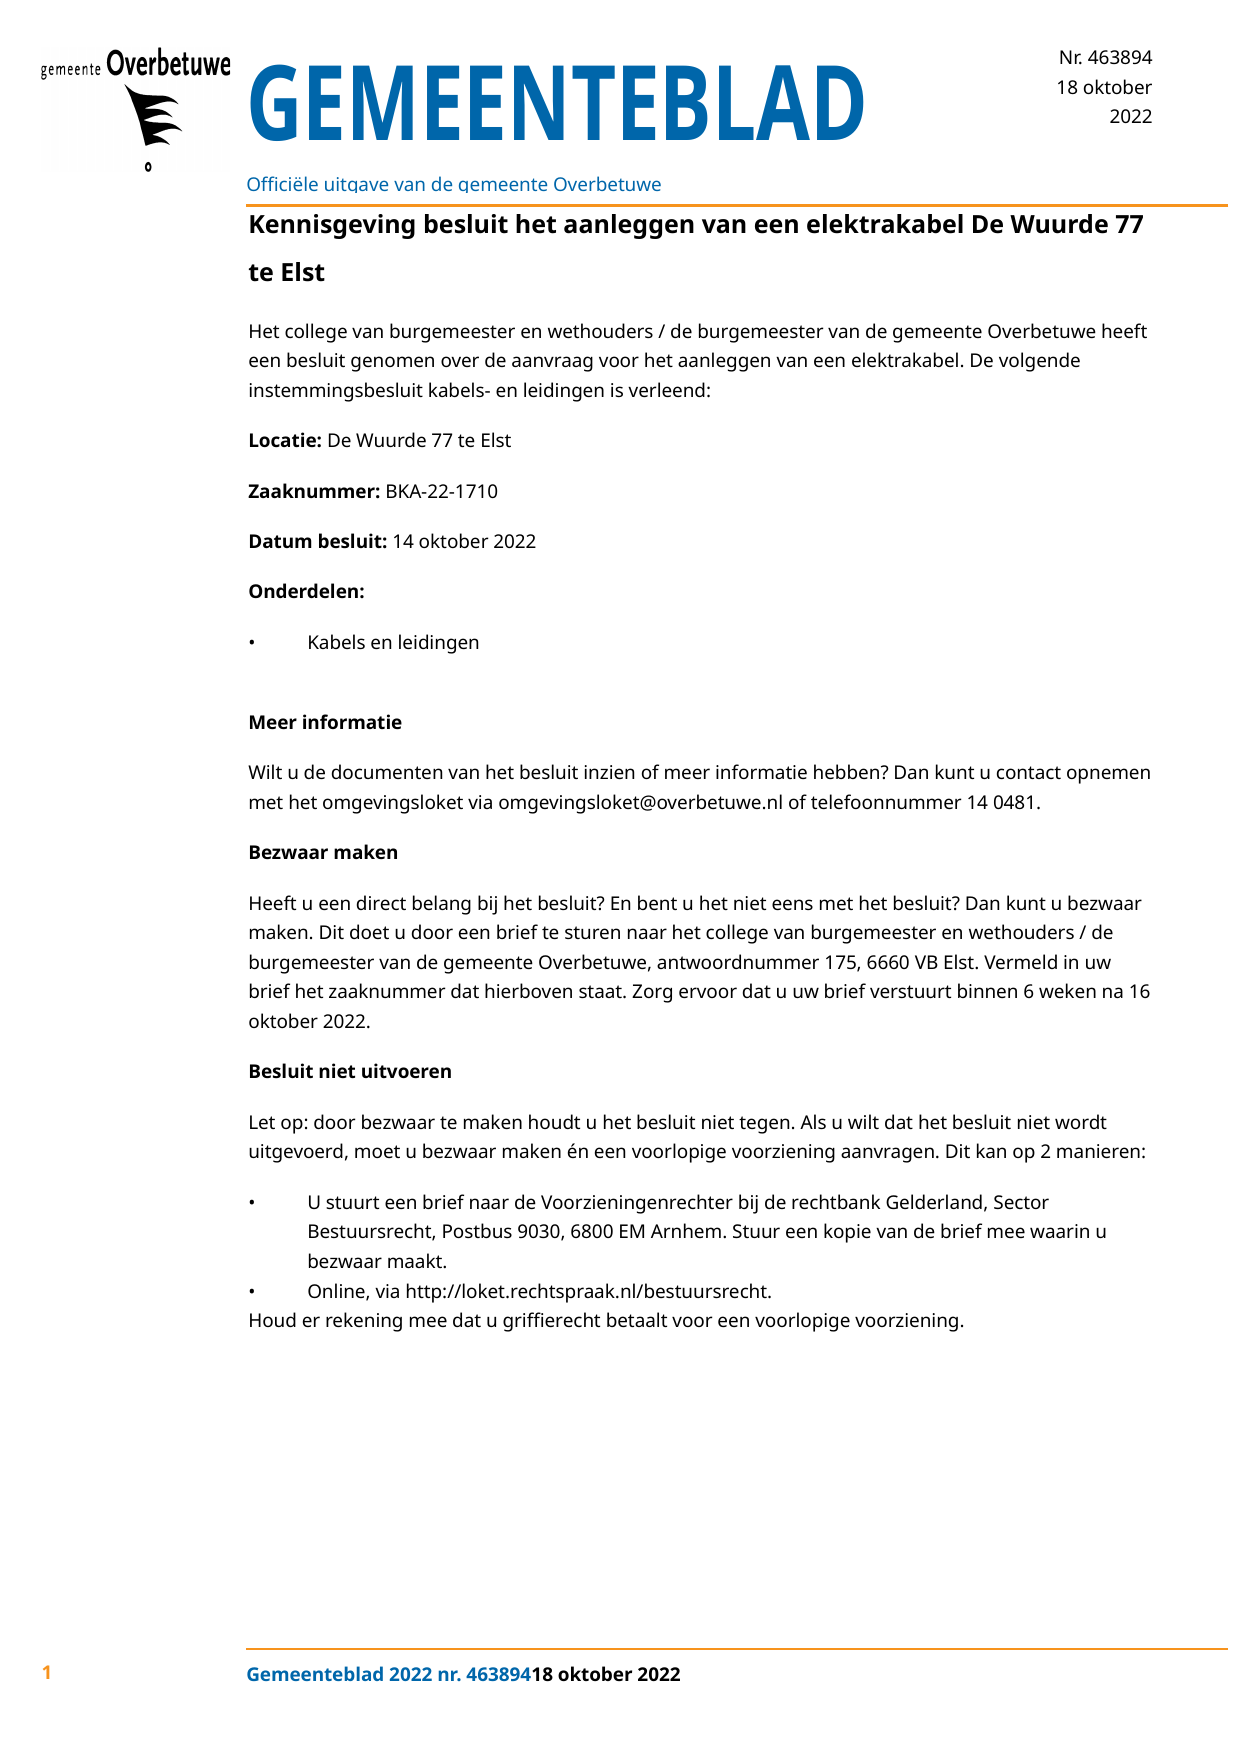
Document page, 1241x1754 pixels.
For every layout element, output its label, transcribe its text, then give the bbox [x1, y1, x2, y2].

text Locatie: De Wuurde 77 te Elst [248, 427, 1152, 453]
text Zaaknummer: BKA-22-1710 [248, 478, 1152, 504]
text Datum besluit: 14 oktober 2022 [248, 528, 1152, 554]
text Wilt u de documenten van het besluit inzien of meer informatie hebben? Dan kunt u contact opnemen met het omgevingsloket via omgevingsloket@overbetuwe.nl of telefoonnummer 14 0481. [248, 759, 1152, 815]
list Kabels en leidingen [248, 629, 1152, 655]
list U stuurt een brief naar de Voorzieningenrechter bij de rechtbank Gelderland, Sector Bestuursrecht, Postbus 9030, 6800 EM Arnhem. Stuur een kopie van de brief mee waarin u bezwaar maakt. [248, 1189, 1152, 1274]
text Meer informatie [248, 709, 1152, 735]
text Onderdelen: [248, 579, 1152, 604]
text Houd er rekening mee dat u griffierecht betaalt voor een voorlopige voorziening. [248, 1307, 1152, 1333]
picture [41, 47, 231, 172]
text Besluit niet uitvoeren [248, 1059, 1152, 1084]
text Bezwaar maken [248, 839, 1152, 865]
list Online, via http://loket.rechtspraak.nl/bestuursrecht. [248, 1278, 1152, 1304]
text Let op: door bezwaar te maken houdt u het besluit niet tegen. Als u wilt dat het besluit niet wordt uitgevoerd, moet u bezwaar maken én een voorlopige voorziening aanvragen. Dit kan op 2 manieren: [248, 1109, 1152, 1164]
text Kennisgeving besluit het aanleggen van een elektrakabel De Wuurde 77 te Elst [248, 207, 1152, 288]
text Heeft u een direct belang bij het besluit? En bent u het niet eens met het besluit? Dan kunt u bezwaar maken. Dit doet u door een brief te sturen naar het college van burgemeester en wethouders / de burgemeester van de gemeente Overbetuwe, antwoordnummer 175, 6660 VB Elst. Vermeld in uw brief het zaaknummer dat hierboven staat. Zorg ervoor dat u uw brief verstuurt binnen 6 weken na 16 oktober 2022. [248, 890, 1152, 1034]
text Het college van burgemeester en wethouders / de burgemeester van de gemeente Overbetuwe heeft een besluit genomen over de aanvraag voor het aanleggen van een elektrakabel. De volgende instemmingsbesluit kabels- en leidingen is verleend: [248, 318, 1152, 403]
